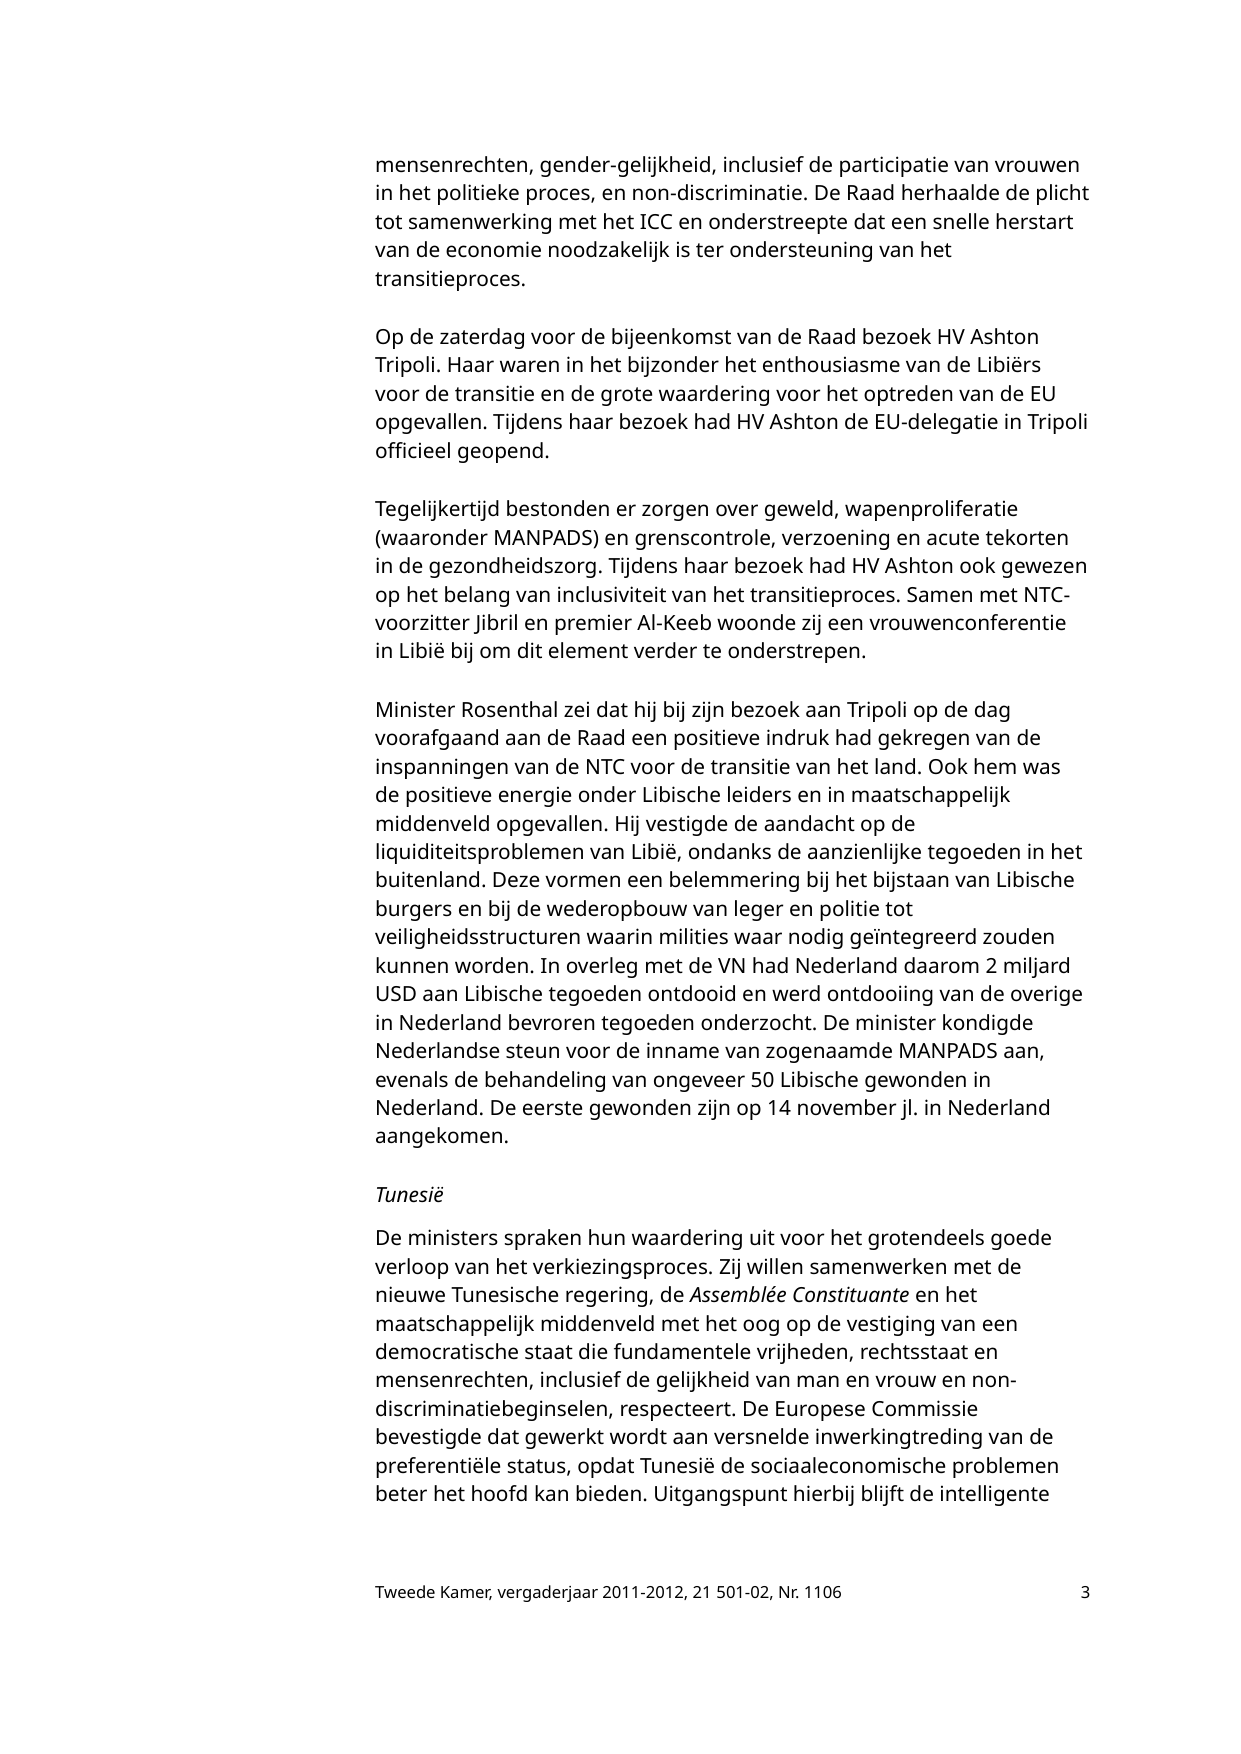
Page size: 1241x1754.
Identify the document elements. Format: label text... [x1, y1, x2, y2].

text mensenrechten, gender-gelijkheid, inclusief de participatie van vrouwen in het politieke proces, en non-discriminatie. De Raad herhaalde de plicht tot samenwerking met het ICC en onderstreepte dat een snelle herstart van de economie noodzakelijk is ter ondersteuning van het transitieproces. [375, 150, 1090, 292]
text Op de zaterdag voor de bijeenkomst van de Raad bezoek HV Ashton Tripoli. Haar waren in het bijzonder het enthousiasme van de Libiërs voor de transitie en de grote waardering voor het optreden van de EU opgevallen. Tijdens haar bezoek had HV Ashton de EU-delegatie in Tripoli officieel geopend. [375, 322, 1090, 464]
text De ministers spraken hun waardering uit voor het grotendeels goede verloop van het verkiezingsproces. Zij willen samenwerken met de nieuwe Tunesische regering, de Assemblée Constituante en het maatschappelijk middenveld met het oog op de vestiging van een democratische staat die fundamentele vrijheden, rechtsstaat en mensenrechten, inclusief de gelijkheid van man en vrouw en non-discriminatiebeginselen, respecteert. De Europese Commissie bevestigde dat gewerkt wordt aan versnelde inwerkingtreding van de preferentiële status, opdat Tunesië de sociaaleconomische problemen beter het hoofd kan bieden. Uitgangspunt hierbij blijft de intelligente [375, 1223, 1090, 1508]
text Tunesië [375, 1180, 1090, 1208]
text Tegelijkertijd bestonden er zorgen over geweld, wapenproliferatie (waaronder MANPADS) en grenscontrole, verzoening en acute tekorten in de gezondheidszorg. Tijdens haar bezoek had HV Ashton ook gewezen op het belang van inclusiviteit van het transitieproces. Samen met NTC-voorzitter Jibril en premier Al-Keeb woonde zij een vrouwenconferentie in Libië bij om dit element verder te onderstrepen. [375, 494, 1090, 665]
text Minister Rosenthal zei dat hij bij zijn bezoek aan Tripoli op de dag voorafgaand aan de Raad een positieve indruk had gekregen van de inspanningen van de NTC voor de transitie van het land. Ook hem was de positieve energie onder Libische leiders en in maatschappelijk middenveld opgevallen. Hij vestigde de aandacht op de liquiditeitsproblemen van Libië, ondanks de aanzienlijke tegoeden in het buitenland. Deze vormen een belemmering bij het bijstaan van Libische burgers en bij de wederopbouw van leger en politie tot veiligheidsstructuren waarin milities waar nodig geïntegreerd zouden kunnen worden. In overleg met de VN had Nederland daarom 2 miljard USD aan Libische tegoeden ontdooid en werd ontdooiing van de overige in Nederland bevroren tegoeden onderzocht. De minister kondigde Nederlandse steun voor de inname van zogenaamde MANPADS aan, evenals de behandeling van ongeveer 50 Libische gewonden in Nederland. De eerste gewonden zijn op 14 november jl. in Nederland aangekomen. [375, 695, 1090, 1150]
